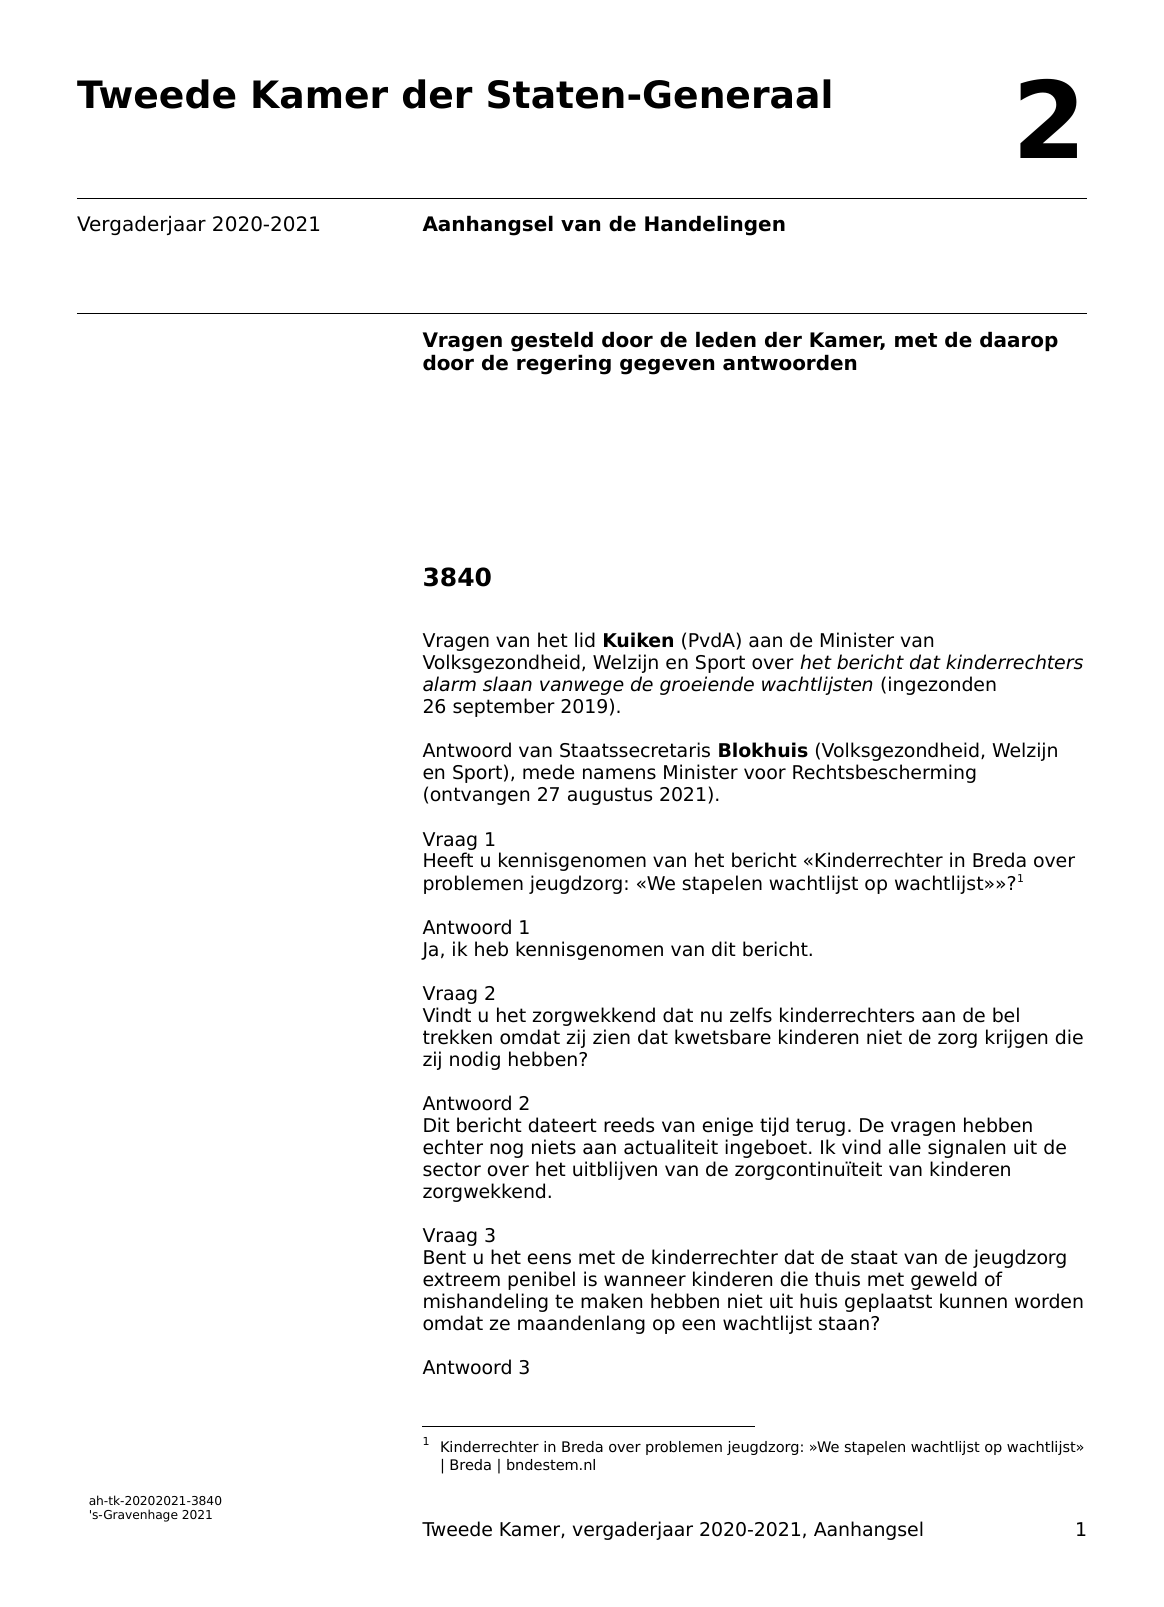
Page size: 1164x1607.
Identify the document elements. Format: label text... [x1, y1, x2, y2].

table_cell Vergaderjaar 2020-2021 [77, 199, 422, 313]
text Vragen van het lid Kuiken (PvdA) aan de Minister van Volksgezondheid, Welzijn en Sport over het bericht dat kinderrechters alarm slaan vanwege de groeiende wachtlijsten (ingezonden 26 september 2019). [422, 630, 1087, 718]
text Dit bericht dateert reeds van enige tijd terug. De vragen hebben echter nog niets aan actualiteit ingeboet. Ik vind alle signalen uit de sector over het uitblijven van de zorgcontinuïteit van kinderen zorgwekkend. [422, 1115, 1087, 1203]
table_cell [77, 314, 422, 375]
text 3840 [422, 563, 1087, 592]
text 's-Gravenhage 2021 [88, 1508, 323, 1522]
table_header Tweede Kamer der Staten-Generaal [77, 59, 886, 198]
text Ja, ik heb kennisgenomen van dit bericht. [422, 938, 1087, 961]
text Kinderrechter in Breda over problemen jeugdzorg: »We stapelen wachtlijst op wachtlijst» | Breda | bndestem.nl [422, 1435, 1087, 1474]
text Vraag 2 [422, 983, 1087, 1005]
text Vraag 3 [422, 1225, 1087, 1247]
text Antwoord 1 [422, 917, 1087, 938]
text Vraag 1 [422, 828, 1087, 850]
text Antwoord 2 [422, 1093, 1087, 1115]
table_cell Vragen gesteld door de leden der Kamer, met de daarop door de regering gegeven antwoorden [422, 314, 1087, 375]
text Vindt u het zorgwekkend dat nu zelfs kinderrechters aan de bel trekken omdat zij zien dat kwetsbare kinderen niet de zorg krijgen die zij nodig hebben? [422, 1005, 1087, 1071]
text ah-tk-20202021-3840 [88, 1494, 323, 1508]
text Antwoord van Staatssecretaris Blokhuis (Volksgezondheid, Welzijn en Sport), mede namens Minister voor Rechtsbescherming (ontvangen 27 augustus 2021). [422, 740, 1087, 806]
text Heeft u kennisgenomen van het bericht «Kinderrechter in Breda over problemen jeugdzorg: «We stapelen wachtlijst op wachtlijst»»? [422, 850, 1087, 894]
table_header 2 [886, 59, 1087, 198]
text Antwoord 3 [422, 1357, 1087, 1379]
table_cell Aanhangsel van de Handelingen [422, 199, 1087, 313]
text Bent u het eens met de kinderrechter dat de staat van de jeugdzorg extreem penibel is wanneer kinderen die thuis met geweld of mishandeling te maken hebben niet uit huis geplaatst kunnen worden omdat ze maandenlang op een wachtlijst staan? [422, 1247, 1087, 1335]
